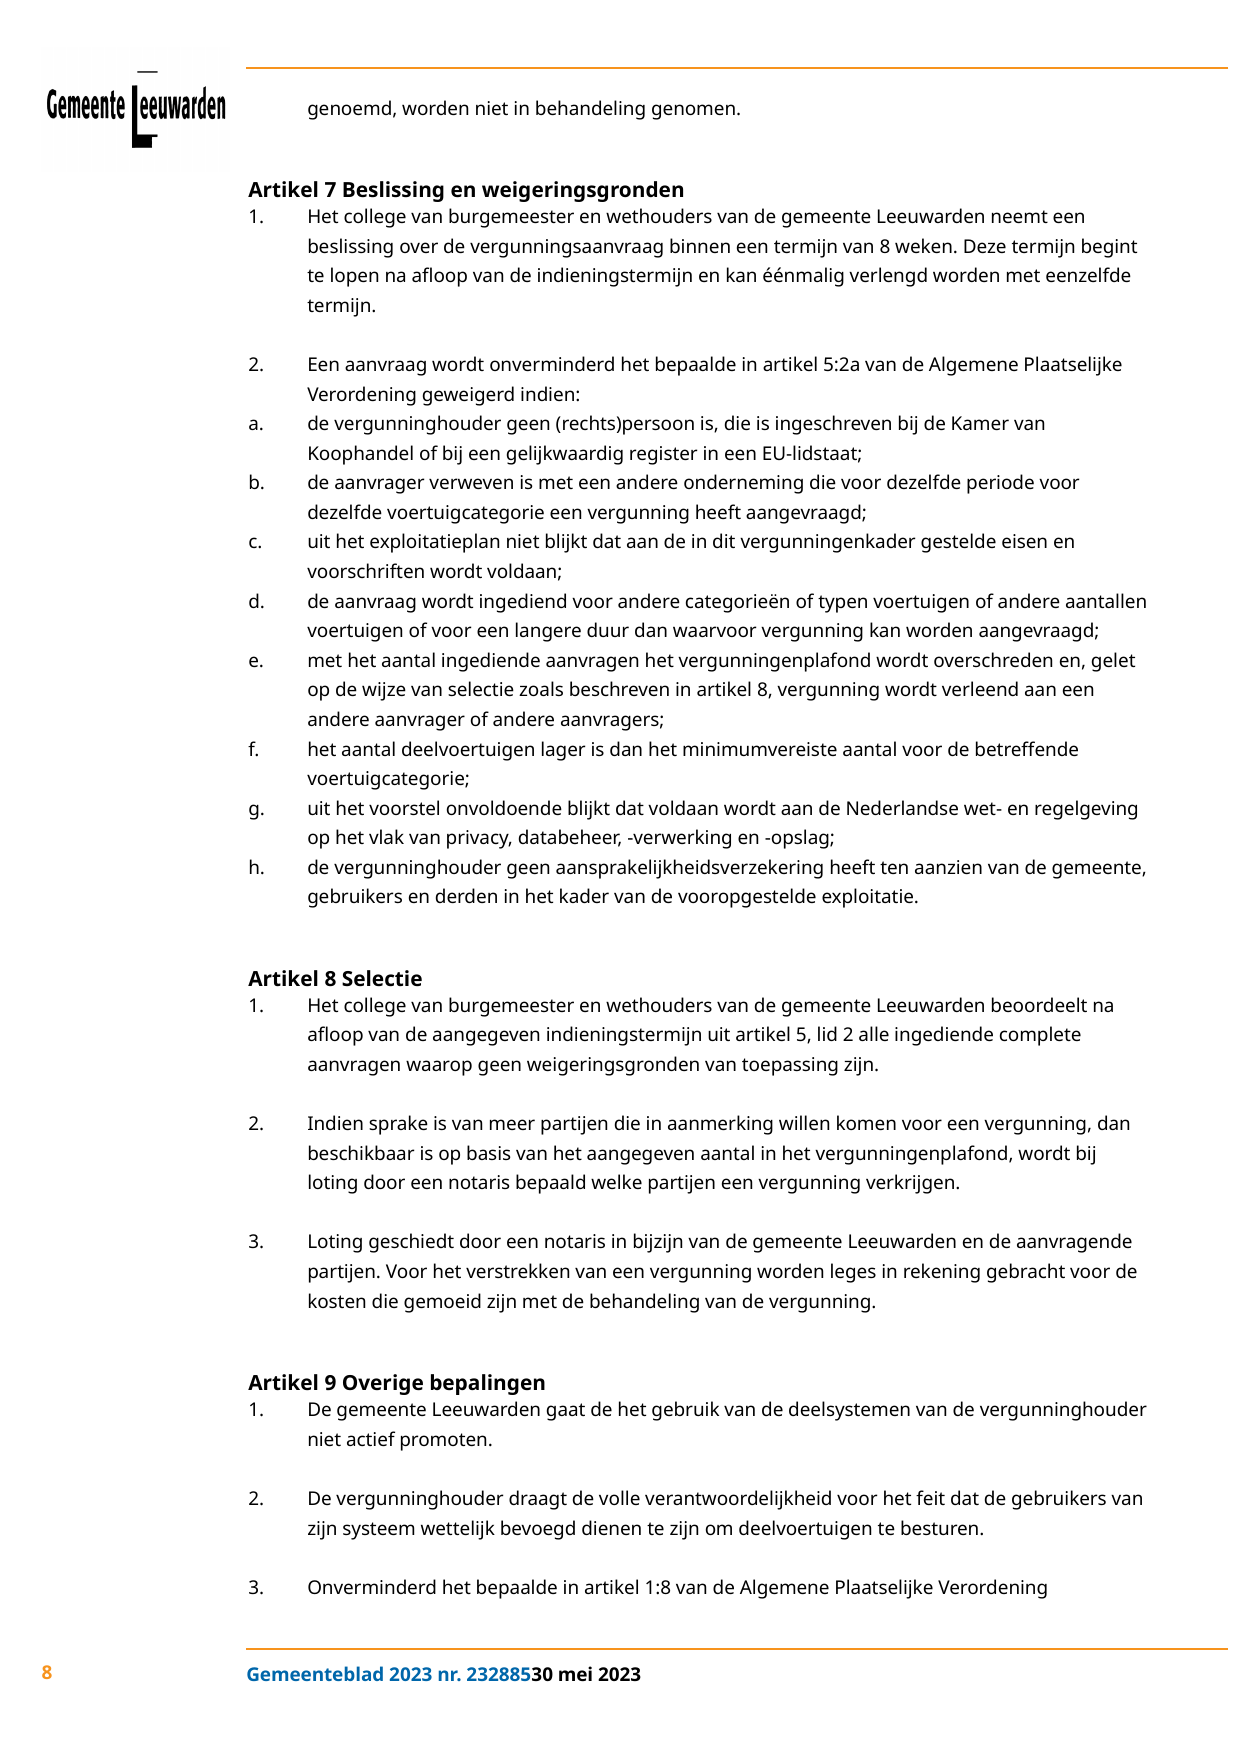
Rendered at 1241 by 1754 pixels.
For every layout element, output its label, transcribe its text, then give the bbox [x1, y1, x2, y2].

list de vergunninghouder geen aansprakelijkheidsverzekering heeft ten aanzien van de gemeente, gebruikers en derden in het kader van de vooropgestelde exploitatie. [248, 854, 1152, 909]
list De gemeente Leeuwarden gaat de het gebruik van de deelsystemen van de vergunninghouder niet actief promoten. [248, 1396, 1152, 1452]
list Onverminderd het bepaalde in artikel 1:8 van de Algemene Plaatselijke Verordening [248, 1574, 1152, 1599]
list met het aantal ingediende aanvragen het vergunningenplafond wordt overschreden en, gelet op de wijze van selectie zoals beschreven in artikel 8, vergunning wordt verleend aan een andere aanvrager of andere aanvragers; [248, 647, 1152, 732]
text Artikel 9 Overige bepalingen [248, 1368, 1152, 1396]
list de aanvraag wordt ingediend voor andere categorieën of typen voertuigen of andere aantallen voertuigen of voor een langere duur dan waarvoor vergunning kan worden aangevraagd; [248, 588, 1152, 643]
picture [41, 47, 231, 172]
list genoemd, worden niet in behandeling genomen. [248, 95, 1152, 121]
list Loting geschiedt door een notaris in bijzijn van de gemeente Leeuwarden en de aanvragende partijen. Voor het verstrekken van een vergunning worden leges in rekening gebracht voor de kosten die gemoeid zijn met de behandeling van de vergunning. [248, 1229, 1152, 1314]
text Artikel 8 Selectie [248, 964, 1152, 992]
list De vergunninghouder draagt de volle verantwoordelijkheid voor het feit dat de gebruikers van zijn systeem wettelijk bevoegd dienen te zijn om deelvoertuigen te besturen. [248, 1485, 1152, 1540]
list het aantal deelvoertuigen lager is dan het minimumvereiste aantal voor de betreffende voertuigcategorie; [248, 736, 1152, 791]
list de vergunninghouder geen (rechts)persoon is, die is ingeschreven bij de Kamer van Koophandel of bij een gelijkwaardig register in een EU-lidstaat; [248, 410, 1152, 466]
list Het college van burgemeester en wethouders van de gemeente Leeuwarden neemt een beslissing over de vergunningsaanvraag binnen een termijn van 8 weken. Deze termijn begint te lopen na afloop van de indieningstermijn en kan éénmalig verlengd worden met eenzelfde termijn. [248, 203, 1152, 318]
list Indien sprake is van meer partijen die in aanmerking willen komen voor een vergunning, dan beschikbaar is op basis van het aangegeven aantal in het vergunningenplafond, wordt bij loting door een notaris bepaald welke partijen een vergunning verkrijgen. [248, 1110, 1152, 1195]
list uit het exploitatieplan niet blijkt dat aan de in dit vergunningenkader gestelde eisen en voorschriften wordt voldaan; [248, 529, 1152, 584]
list Een aanvraag wordt onverminderd het bepaalde in artikel 5:2a van de Algemene Plaatselijke Verordening geweigerd indien: [248, 351, 1152, 406]
list de aanvrager verweven is met een andere onderneming die voor dezelfde periode voor dezelfde voertuigcategorie een vergunning heeft aangevraagd; [248, 469, 1152, 525]
text Artikel 7 Beslissing en weigeringsgronden [248, 175, 1152, 203]
list Het college van burgemeester en wethouders van de gemeente Leeuwarden beoordeelt na afloop van de aangegeven indieningstermijn uit artikel 5, lid 2 alle ingediende complete aanvragen waarop geen weigeringsgronden van toepassing zijn. [248, 992, 1152, 1077]
list uit het voorstel onvoldoende blijkt dat voldaan wordt aan de Nederlandse wet- en regelgeving op het vlak van privacy, databeheer, -verwerking en -opslag; [248, 795, 1152, 850]
